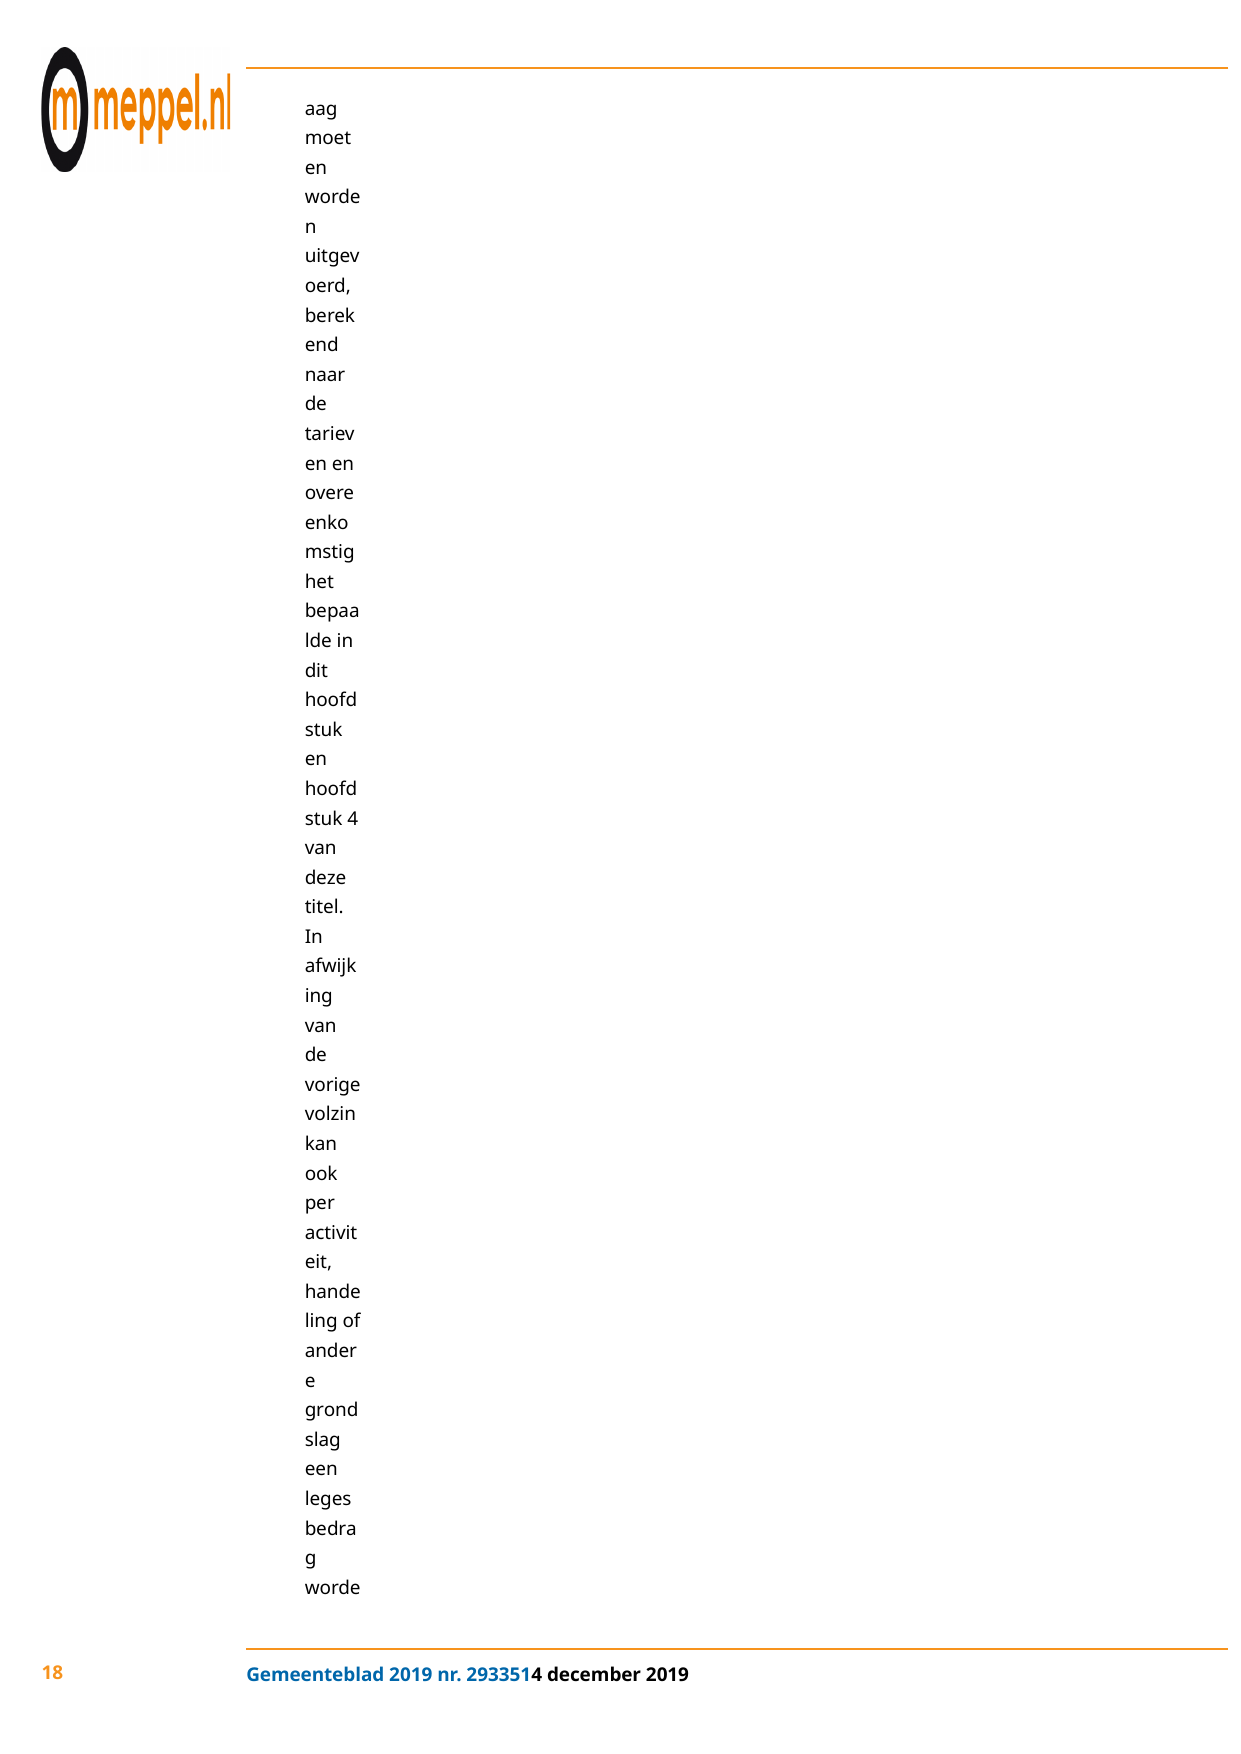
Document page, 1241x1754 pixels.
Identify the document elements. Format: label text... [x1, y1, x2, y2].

table_header [361, 95, 417, 1600]
picture [41, 47, 231, 172]
table_header aag moeten worden uitgevoerd, berekend naar de tarieven en overeenkomstig het bepaalde in dit hoofdstuk en hoofdstuk 4 van deze titel. In afwijking van de vorige volzin kan ook per activiteit, handeling of andere grondslag een legesbedrag worde [305, 95, 361, 1600]
table_header [248, 95, 304, 1600]
